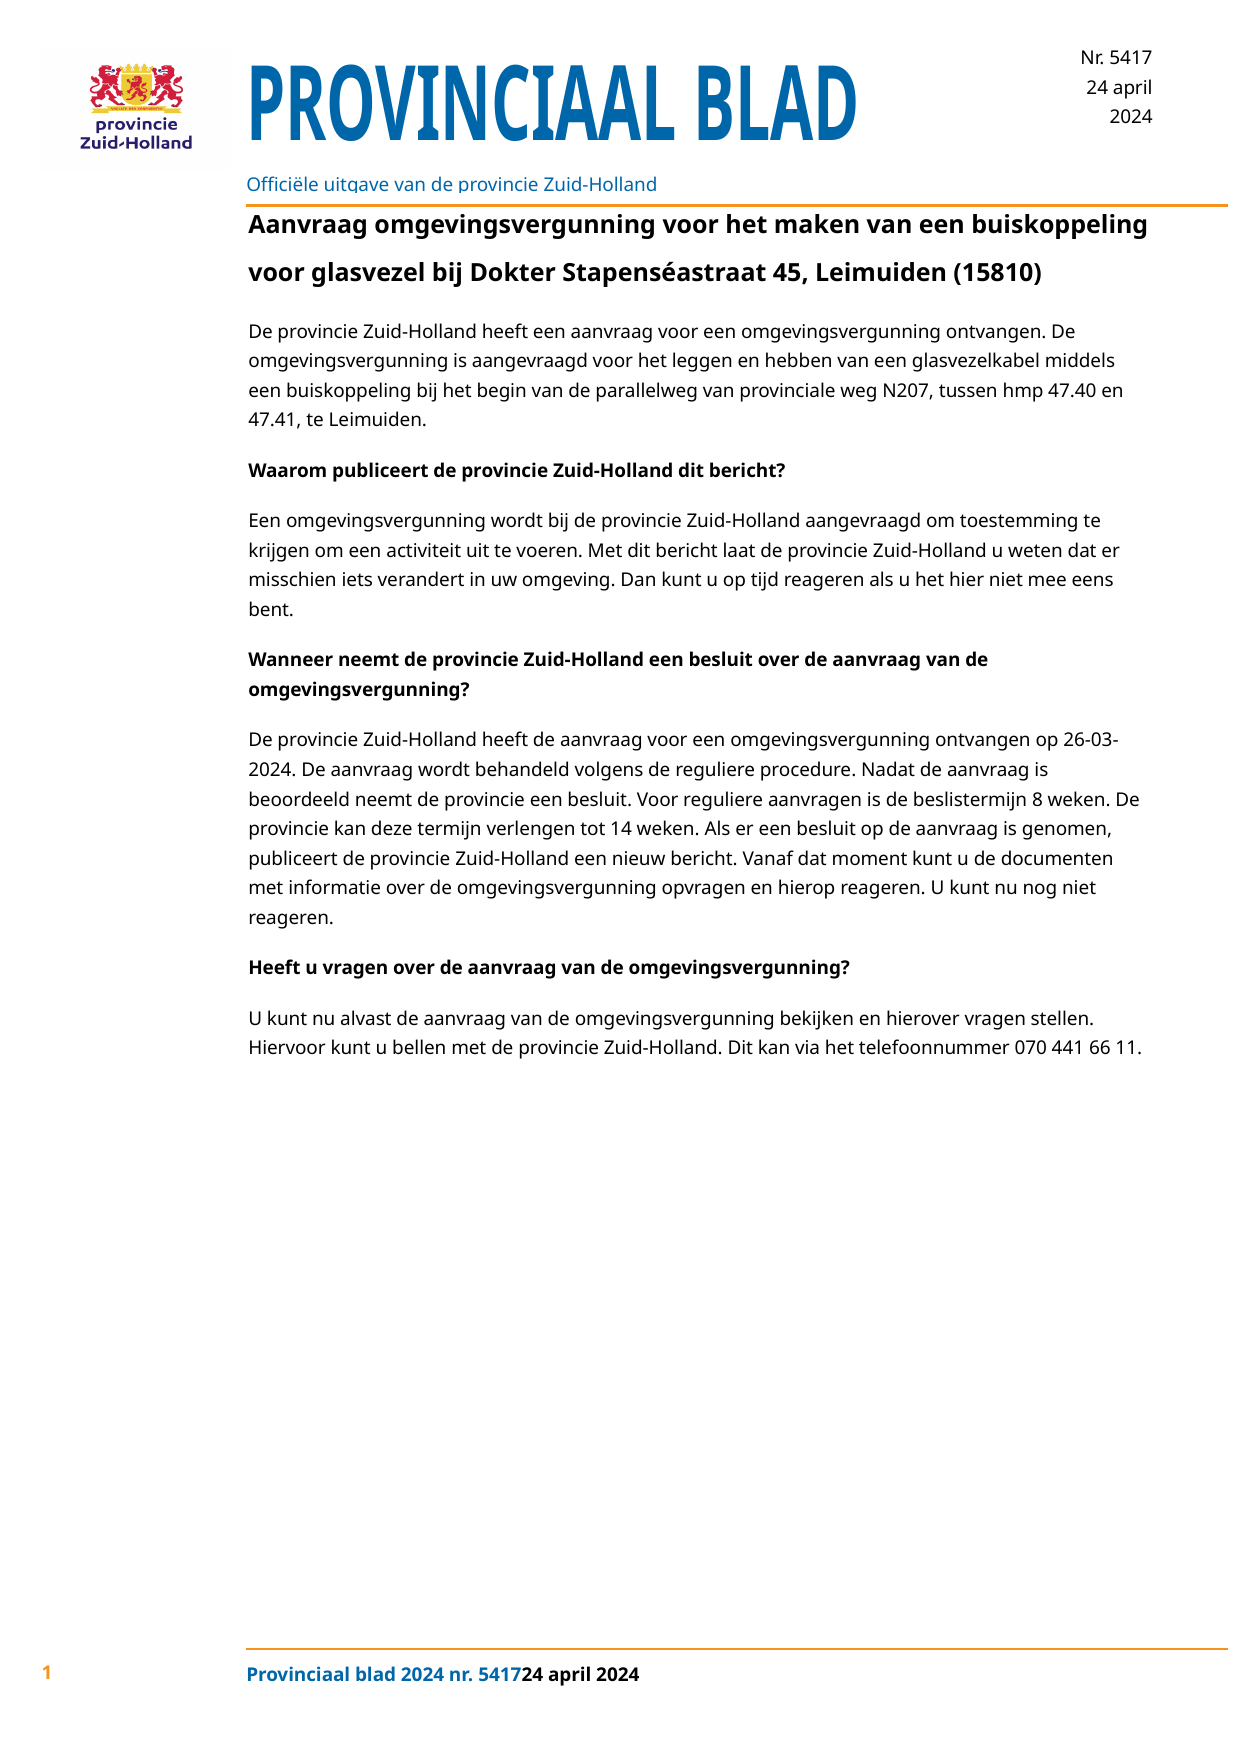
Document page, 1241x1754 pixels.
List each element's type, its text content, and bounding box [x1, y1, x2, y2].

text Wanneer neemt de provincie Zuid-Holland een besluit over de aanvraag van de omgevingsvergunning? [248, 647, 1152, 702]
text De provincie Zuid-Holland heeft een aanvraag voor een omgevingsvergunning ontvangen. De omgevingsvergunning is aangevraagd voor het leggen en hebben van een glasvezelkabel middels een buiskoppeling bij het begin van de parallelweg van provinciale weg N207, tussen hmp 47.40 en 47.41, te Leimuiden. [248, 318, 1152, 432]
picture [41, 47, 231, 172]
text Aanvraag omgevingsvergunning voor het maken van een buiskoppeling voor glasvezel bij Dokter Stapenséastraat 45, Leimuiden (15810) [248, 207, 1152, 288]
text De provincie Zuid-Holland heeft de aanvraag voor een omgevingsvergunning ontvangen op 26-03-2024. De aanvraag wordt behandeld volgens de reguliere procedure. Nadat de aanvraag is beoordeeld neemt de provincie een besluit. Voor reguliere aanvragen is de beslistermijn 8 weken. De provincie kan deze termijn verlengen tot 14 weken. Als er een besluit op de aanvraag is genomen, publiceert de provincie Zuid-Holland een nieuw bericht. Vanaf dat moment kunt u de documenten met informatie over de omgevingsvergunning opvragen en hierop reageren. U kunt nu nog niet reageren. [248, 727, 1152, 930]
text Een omgevingsvergunning wordt bij de provincie Zuid-Holland aangevraagd om toestemming te krijgen om een activiteit uit te voeren. Met dit bericht laat de provincie Zuid-Holland u weten dat er misschien iets verandert in uw omgeving. Dan kunt u op tijd reageren als u het hier niet mee eens bent. [248, 507, 1152, 622]
text U kunt nu alvast de aanvraag van de omgevingsvergunning bekijken en hierover vragen stellen. Hiervoor kunt u bellen met de provincie Zuid-Holland. Dit kan via het telefoonnummer 070 441 66 11. [248, 1005, 1152, 1060]
text Heeft u vragen over de aanvraag van de omgevingsvergunning? [248, 954, 1152, 980]
text Waarom publiceert de provincie Zuid-Holland dit bericht? [248, 457, 1152, 483]
